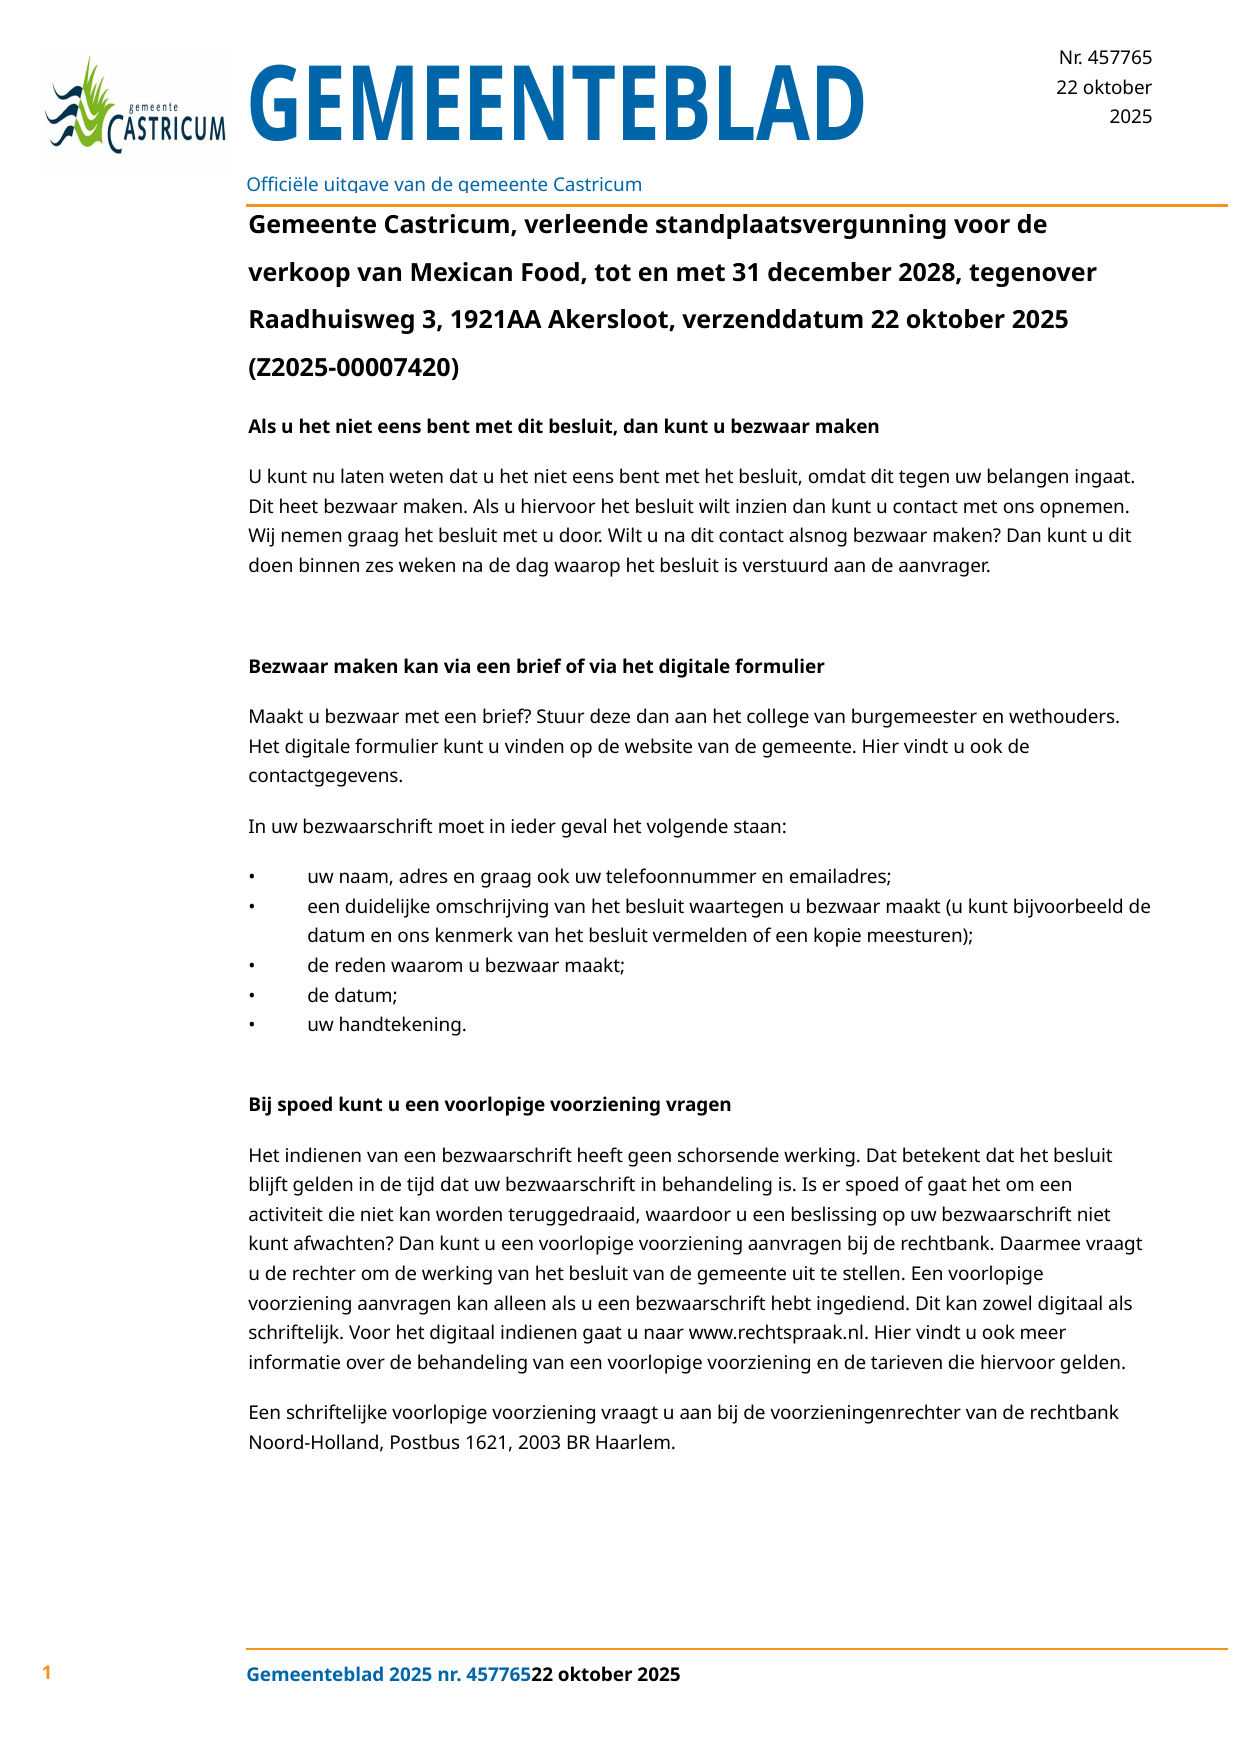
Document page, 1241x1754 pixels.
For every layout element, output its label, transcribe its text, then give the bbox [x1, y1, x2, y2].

list de datum; [248, 982, 1152, 1008]
text Het indienen van een bezwaarschrift heeft geen schorsende werking. Dat betekent dat het besluit blijft gelden in de tijd dat uw bezwaarschrift in behandeling is. Is er spoed of gaat het om een activiteit die niet kan worden teruggedraaid, waardoor u een beslissing op uw bezwaarschrift niet kunt afwachten? Dan kunt u een voorlopige voorziening aanvragen bij de rechtbank. Daarmee vraagt u de rechter om de werking van het besluit van de gemeente uit te stellen. Een voorlopige voorziening aanvragen kan alleen als u een bezwaarschrift hebt ingediend. Dit kan zowel digitaal als schriftelijk. Voor het digitaal indienen gaat u naar www.rechtspraak.nl. Hier vindt u ook meer informatie over de behandeling van een voorlopige voorziening en de tarieven die hiervoor gelden. [248, 1142, 1152, 1375]
text Maakt u bezwaar met een brief? Stuur deze dan aan het college van burgemeester en wethouders. Het digitale formulier kunt u vinden op de website van de gemeente. Hier vindt u ook de contactgegevens. [248, 703, 1152, 788]
text In uw bezwaarschrift moet in ieder geval het volgende staan: [248, 813, 1152, 839]
list uw handtekening. [248, 1011, 1152, 1037]
list een duidelijke omschrijving van het besluit waartegen u bezwaar maakt (u kunt bijvoorbeeld de datum en ons kenmerk van het besluit vermelden of een kopie meesturen); [248, 893, 1152, 948]
text Bij spoed kunt u een voorlopige voorziening vragen [248, 1091, 1152, 1117]
text Een schriftelijke voorlopige voorziening vraagt u aan bij de voorzieningenrechter van de rechtbank Noord-Holland, Postbus 1621, 2003 BR Haarlem. [248, 1399, 1152, 1455]
list de reden waarom u bezwaar maakt; [248, 952, 1152, 978]
text U kunt nu laten weten dat u het niet eens bent met het besluit, omdat dit tegen uw belangen ingaat. Dit heet bezwaar maken. Als u hiervoor het besluit wilt inzien dan kunt u contact met ons opnemen. Wij nemen graag het besluit met u door. Wilt u na dit contact alsnog bezwaar maken? Dan kunt u dit doen binnen zes weken na de dag waarop het besluit is verstuurd aan de aanvrager. [248, 463, 1152, 578]
text Gemeente Castricum, verleende standplaatsvergunning voor de verkoop van Mexican Food, tot en met 31 december 2028, tegenover Raadhuisweg 3, 1921AA Akersloot, verzenddatum 22 oktober 2025 (Z2025-00007420) [248, 207, 1152, 384]
picture [41, 47, 231, 172]
list uw naam, adres en graag ook uw telefoonnummer en emailadres; [248, 863, 1152, 889]
text Als u het niet eens bent met dit besluit, dan kunt u bezwaar maken [248, 413, 1152, 439]
text Bezwaar maken kan via een brief of via het digitale formulier [248, 653, 1152, 679]
